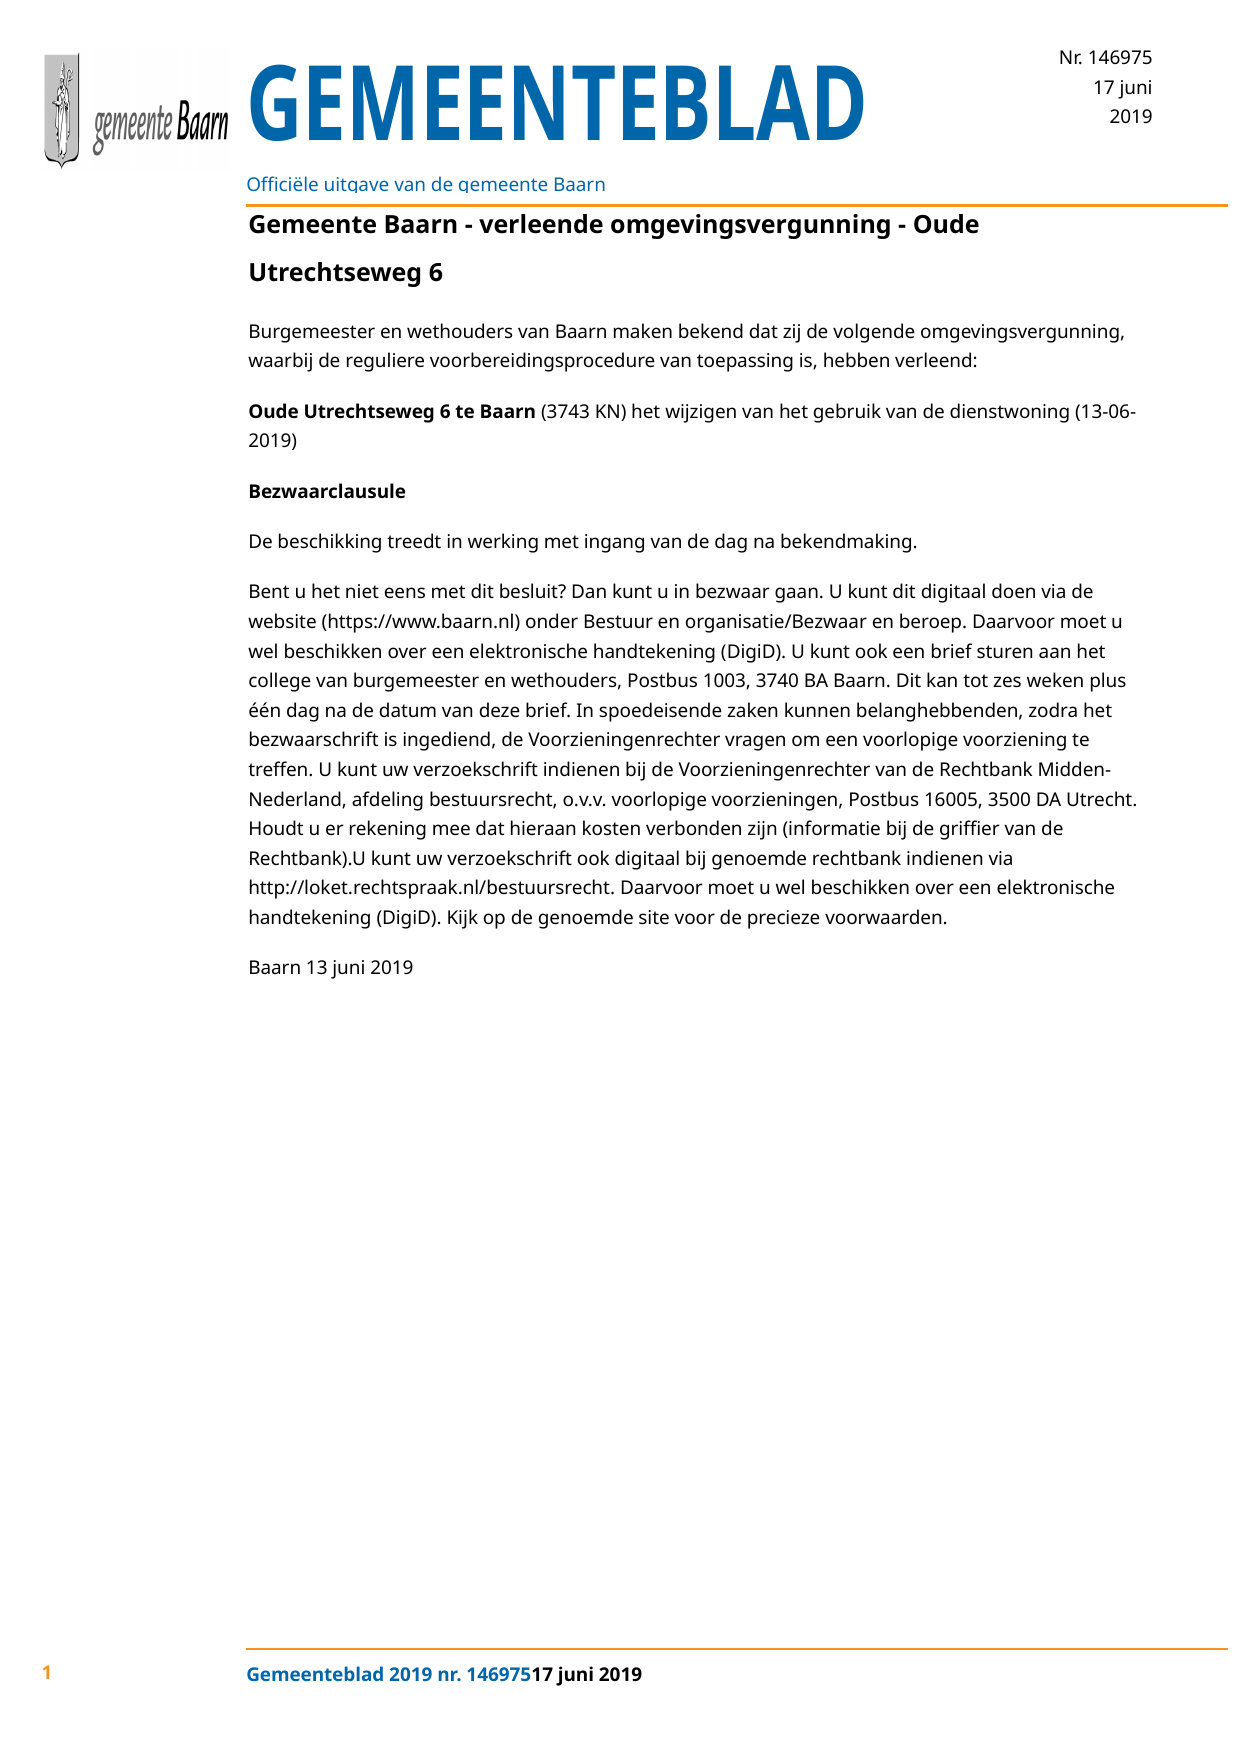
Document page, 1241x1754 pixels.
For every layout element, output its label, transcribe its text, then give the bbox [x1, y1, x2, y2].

text Gemeente Baarn - verleende omgevingsvergunning - Oude Utrechtseweg 6 [248, 207, 1152, 288]
text Oude Utrechtseweg 6 te Baarn (3743 KN) het wijzigen van het gebruik van de dienstwoning (13-06-2019) [248, 398, 1152, 453]
text Bezwaarclausule [248, 478, 1152, 504]
text Burgemeester en wethouders van Baarn maken bekend dat zij de volgende omgevingsvergunning, waarbij de reguliere voorbereidingsprocedure van toepassing is, hebben verleend: [248, 318, 1152, 373]
picture [41, 47, 231, 172]
text Bent u het niet eens met dit besluit? Dan kunt u in bezwaar gaan. U kunt dit digitaal doen via de website (https://www.baarn.nl) onder Bestuur en organisatie/Bezwaar en beroep. Daarvoor moet u wel beschikken over een elektronische handtekening (DigiD). U kunt ook een brief sturen aan het college van burgemeester en wethouders, Postbus 1003, 3740 BA Baarn. Dit kan tot zes weken plus één dag na de datum van deze brief. In spoedeisende zaken kunnen belanghebbenden, zodra het bezwaarschrift is ingediend, de Voorzieningenrechter vragen om een voorlopige voorziening te treffen. U kunt uw verzoekschrift indienen bij de Voorzieningenrechter van de Rechtbank Midden-Nederland, afdeling bestuursrecht, o.v.v. voorlopige voorzieningen, Postbus 16005, 3500 DA Utrecht. Houdt u er rekening mee dat hieraan kosten verbonden zijn (informatie bij de griffier van de Rechtbank).U kunt uw verzoekschrift ook digitaal bij genoemde rechtbank indienen via http://loket.rechtspraak.nl/bestuursrecht. Daarvoor moet u wel beschikken over een elektronische handtekening (DigiD). Kijk op de genoemde site voor de precieze voorwaarden. [248, 579, 1152, 930]
text De beschikking treedt in werking met ingang van de dag na bekendmaking. [248, 528, 1152, 554]
text Baarn 13 juni 2019 [248, 954, 1152, 980]
